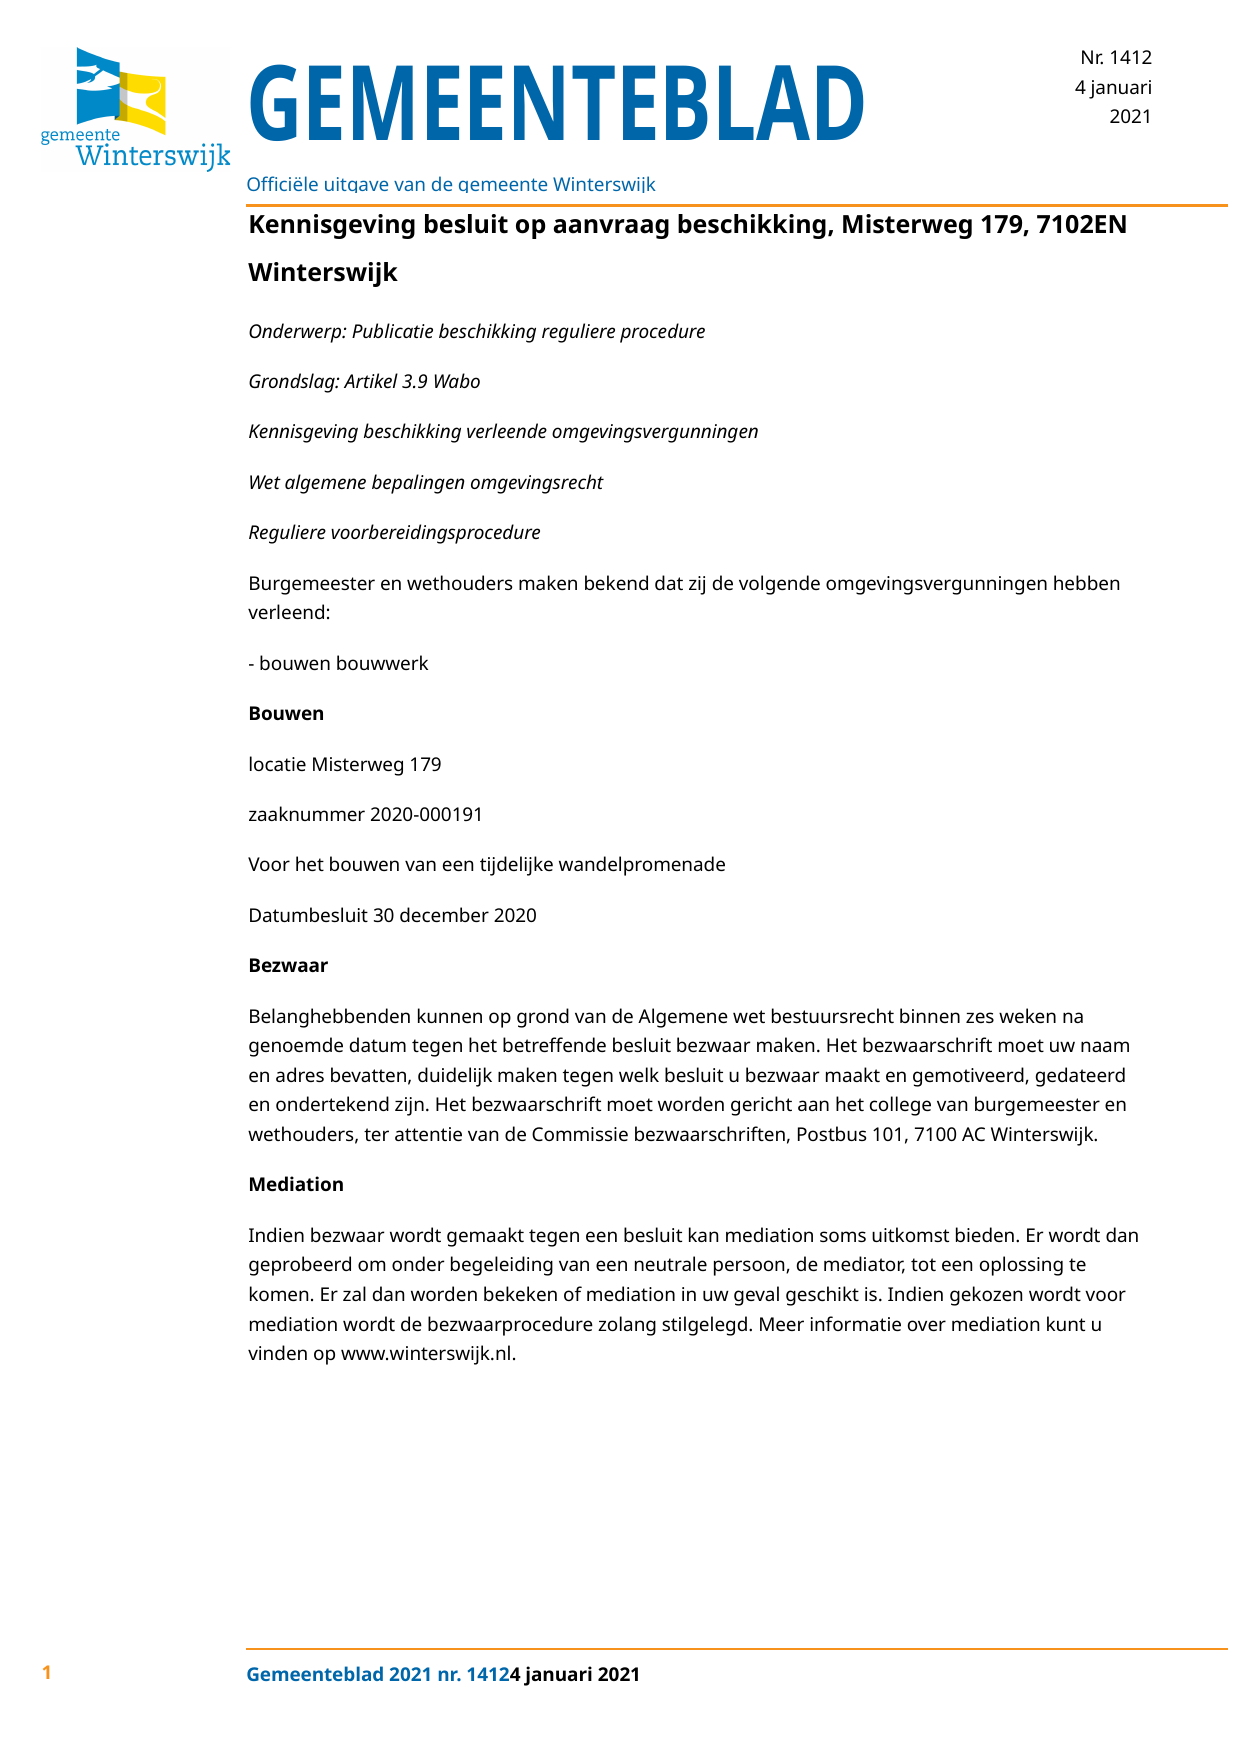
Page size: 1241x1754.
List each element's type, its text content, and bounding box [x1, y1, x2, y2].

text Wet algemene bepalingen omgevingsrecht [248, 469, 1152, 495]
text zaaknummer 2020-000191 [248, 801, 1152, 827]
picture [41, 47, 231, 172]
text Kennisgeving besluit op aanvraag beschikking, Misterweg 179, 7102EN Winterswijk [248, 207, 1152, 288]
text Kennisgeving beschikking verleende omgevingsvergunningen [248, 419, 1152, 444]
text Datumbesluit 30 december 2020 [248, 902, 1152, 928]
text Indien bezwaar wordt gemaakt tegen een besluit kan mediation soms uitkomst bieden. Er wordt dan geprobeerd om onder begeleiding van een neutrale persoon, de mediator, tot een oplossing te komen. Er zal dan worden bekeken of mediation in uw geval geschikt is. Indien gekozen wordt voor mediation wordt de bezwaarprocedure zolang stilgelegd. Meer informatie over mediation kunt u vinden op www.winterswijk.nl. [248, 1222, 1152, 1366]
text - bouwen bouwwerk [248, 650, 1152, 676]
text Bezwaar [248, 952, 1152, 978]
text Mediation [248, 1172, 1152, 1197]
text Burgemeester en wethouders maken bekend dat zij de volgende omgevingsvergunningen hebben verleend: [248, 570, 1152, 625]
text Voor het bouwen van een tijdelijke wandelpromenade [248, 852, 1152, 877]
picture [225, 153, 231, 162]
text Bouwen [248, 700, 1152, 726]
text Onderwerp: Publicatie beschikking reguliere procedure [248, 318, 1152, 344]
text Belanghebbenden kunnen op grond van de Algemene wet bestuursrecht binnen zes weken na genoemde datum tegen het betreffende besluit bezwaar maken. Het bezwaarschrift moet uw naam en adres bevatten, duidelijk maken tegen welk besluit u bezwaar maakt en gemotiveerd, gedateerd en ondertekend zijn. Het bezwaarschrift moet worden gericht aan het college van burgemeester en wethouders, ter attentie van de Commissie bezwaarschriften, Postbus 101, 7100 AC Winterswijk. [248, 1003, 1152, 1147]
text Grondslag: Artikel 3.9 Wabo [248, 368, 1152, 394]
text Reguliere voorbereidingsprocedure [248, 519, 1152, 545]
text locatie Misterweg 179 [248, 751, 1152, 777]
